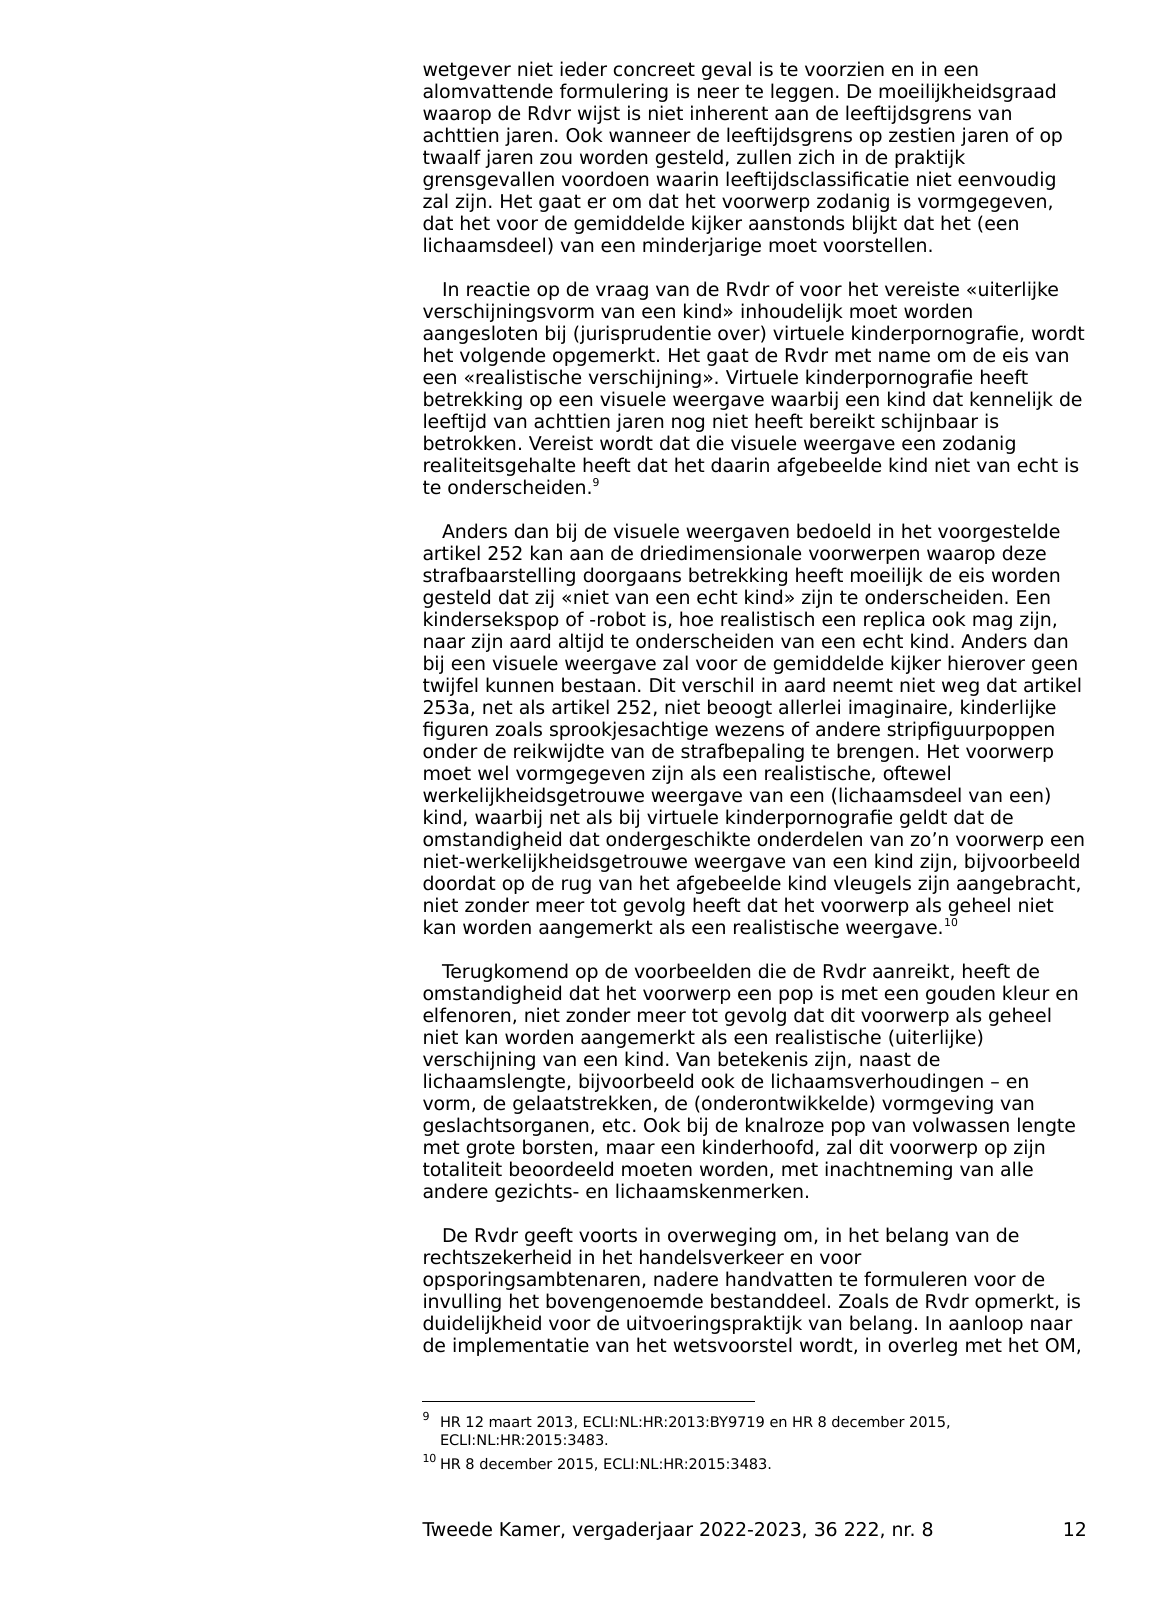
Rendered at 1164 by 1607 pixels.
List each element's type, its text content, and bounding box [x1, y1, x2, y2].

text HR 8 december 2015, ECLI:NL:HR:2015:3483. [422, 1452, 1087, 1474]
text wetgever niet ieder concreet geval is te voorzien en in een alomvattende formulering is neer te leggen. De moeilijkheidsgraad waarop de Rdvr wijst is niet inherent aan de leeftijdsgrens van achttien jaren. Ook wanneer de leeftijdsgrens op zestien jaren of op twaalf jaren zou worden gesteld, zullen zich in de praktijk grensgevallen voordoen waarin leeftijdsclassificatie niet eenvoudig zal zijn. Het gaat er om dat het voorwerp zodanig is vormgegeven, dat het voor de gemiddelde kijker aanstonds blijkt dat het (een lichaamsdeel) van een minderjarige moet voorstellen. [422, 59, 1087, 257]
text Terugkomend op de voorbeelden die de Rvdr aanreikt, heeft de omstandigheid dat het voorwerp een pop is met een gouden kleur en elfenoren, niet zonder meer tot gevolg dat dit voorwerp als geheel niet kan worden aangemerkt als een realistische (uiterlijke) verschijning van een kind. Van betekenis zijn, naast de lichaamslengte, bijvoorbeeld ook de lichaamsverhoudingen – en vorm, de gelaatstrekken, de (onderontwikkelde) vormgeving van geslachtsorganen, etc. Ook bij de knalroze pop van volwassen lengte met grote borsten, maar een kinderhoofd, zal dit voorwerp op zijn totaliteit beoordeeld moeten worden, met inachtneming van alle andere gezichts- en lichaamskenmerken. [422, 961, 1087, 1203]
text HR 12 maart 2013, ECLI:NL:HR:2013:BY9719 en HR 8 december 2015, ECLI:NL:HR:2015:3483. [422, 1410, 1087, 1449]
text De Rvdr geeft voorts in overweging om, in het belang van de rechtszekerheid in het handelsverkeer en voor opsporingsambtenaren, nadere handvatten te formuleren voor de invulling het bovengenoemde bestanddeel. Zoals de Rvdr opmerkt, is duidelijkheid voor de uitvoeringspraktijk van belang. In aanloop naar de implementatie van het wetsvoorstel wordt, in overleg met het OM, [422, 1225, 1087, 1357]
text In reactie op de vraag van de Rvdr of voor het vereiste «uiterlijke verschijningsvorm van een kind» inhoudelijk moet worden aangesloten bij (jurisprudentie over) virtuele kinderpornografie, wordt het volgende opgemerkt. Het gaat de Rvdr met name om de eis van een «realistische verschijning». Virtuele kinderpornografie heeft betrekking op een visuele weergave waarbij een kind dat kennelijk de leeftijd van achttien jaren nog niet heeft bereikt schijnbaar is betrokken. Vereist wordt dat die visuele weergave een zodanig realiteitsgehalte heeft dat het daarin afgebeelde kind niet van echt is te onderscheiden. [422, 279, 1087, 499]
text Anders dan bij de visuele weergaven bedoeld in het voorgestelde artikel 252 kan aan de driedimensionale voorwerpen waarop deze strafbaarstelling doorgaans betrekking heeft moeilijk de eis worden gesteld dat zij «niet van een echt kind» zijn te onderscheiden. Een kindersekspop of -robot is, hoe realistisch een replica ook mag zijn, naar zijn aard altijd te onderscheiden van een echt kind. Anders dan bij een visuele weergave zal voor de gemiddelde kijker hierover geen twijfel kunnen bestaan. Dit verschil in aard neemt niet weg dat artikel 253a, net als artikel 252, niet beoogt allerlei imaginaire, kinderlijke figuren zoals sprookjesachtige wezens of andere stripfiguurpoppen onder de reikwijdte van de strafbepaling te brengen. Het voorwerp moet wel vormgegeven zijn als een realistische, oftewel werkelijkheidsgetrouwe weergave van een (lichaamsdeel van een) kind, waarbij net als bij virtuele kinderpornografie geldt dat de omstandigheid dat ondergeschikte onderdelen van zo’n voorwerp een niet-werkelijkheidsgetrouwe weergave van een kind zijn, bijvoorbeeld doordat op de rug van het afgebeelde kind vleugels zijn aangebracht, niet zonder meer tot gevolg heeft dat het voorwerp als geheel niet kan worden aangemerkt als een realistische weergave. [422, 521, 1087, 939]
